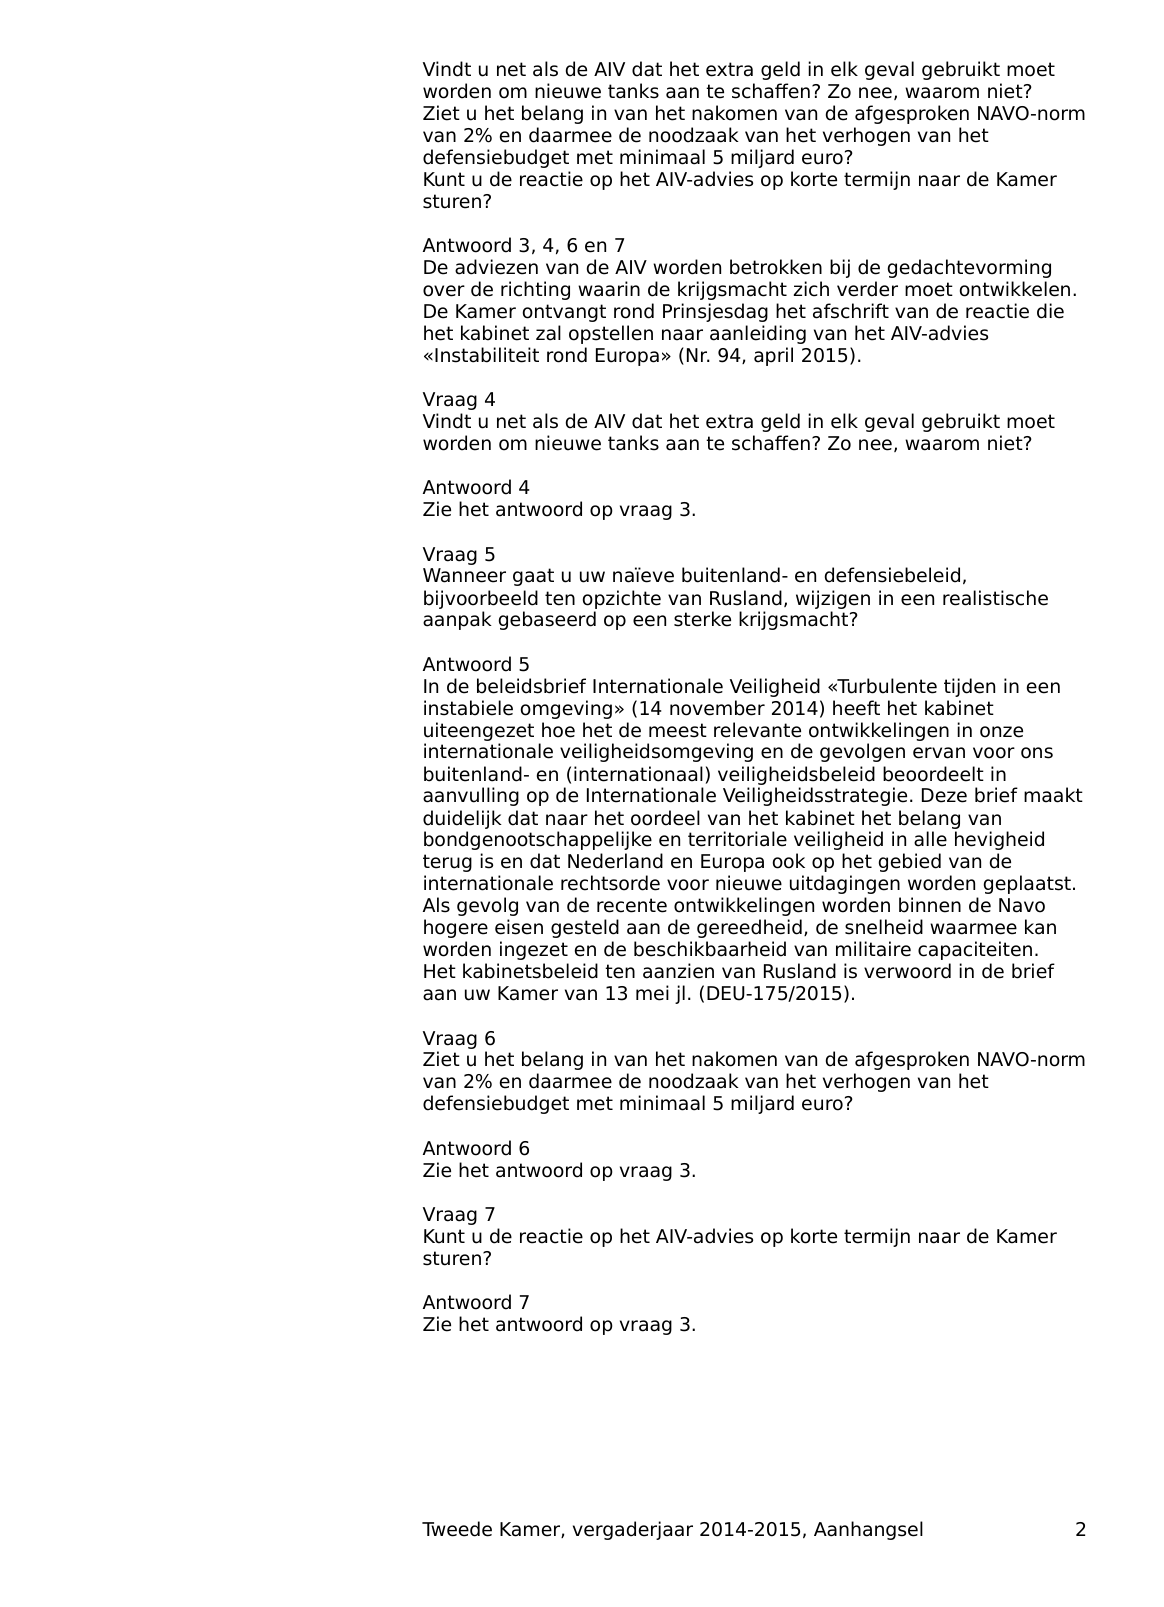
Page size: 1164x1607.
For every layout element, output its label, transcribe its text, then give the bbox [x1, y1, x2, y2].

text Vindt u net als de AIV dat het extra geld in elk geval gebruikt moet worden om nieuwe tanks aan te schaffen? Zo nee, waarom niet? [422, 411, 1087, 455]
text Antwoord 6 [422, 1137, 1087, 1159]
text Kunt u de reactie op het AIV-advies op korte termijn naar de Kamer sturen? [422, 169, 1087, 213]
text Antwoord 3, 4, 6 en 7 [422, 235, 1087, 257]
text Wanneer gaat u uw naïeve buitenland- en defensiebeleid, bijvoorbeeld ten opzichte van Rusland, wijzigen in een realistische aanpak gebaseerd op een sterke krijgsmacht? [422, 565, 1087, 631]
text De adviezen van de AIV worden betrokken bij de gedachtevorming over de richting waarin de krijgsmacht zich verder moet ontwikkelen. De Kamer ontvangt rond Prinsjesdag het afschrift van de reactie die het kabinet zal opstellen naar aanleiding van het AIV-advies «Instabiliteit rond Europa» (Nr. 94, april 2015). [422, 257, 1087, 367]
text Ziet u het belang in van het nakomen van de afgesproken NAVO-norm van 2% en daarmee de noodzaak van het verhogen van het defensiebudget met minimaal 5 miljard euro? [422, 103, 1087, 169]
text Zie het antwoord op vraag 3. [422, 1159, 1087, 1181]
text Antwoord 5 [422, 653, 1087, 676]
text Antwoord 4 [422, 477, 1087, 499]
text Vraag 6 [422, 1027, 1087, 1049]
text Zie het antwoord op vraag 3. [422, 1314, 1087, 1336]
text Kunt u de reactie op het AIV-advies op korte termijn naar de Kamer sturen? [422, 1226, 1087, 1269]
text Vraag 5 [422, 543, 1087, 565]
text Vraag 4 [422, 389, 1087, 411]
text Antwoord 7 [422, 1292, 1087, 1314]
text Vraag 7 [422, 1204, 1087, 1226]
text Vindt u net als de AIV dat het extra geld in elk geval gebruikt moet worden om nieuwe tanks aan te schaffen? Zo nee, waarom niet? [422, 59, 1087, 103]
text Zie het antwoord op vraag 3. [422, 499, 1087, 521]
text Het kabinetsbeleid ten aanzien van Rusland is verwoord in de brief aan uw Kamer van 13 mei jl. (DEU-175/2015). [422, 961, 1087, 1005]
text In de beleidsbrief Internationale Veiligheid «Turbulente tijden in een instabiele omgeving» (14 november 2014) heeft het kabinet uiteengezet hoe het de meest relevante ontwikkelingen in onze internationale veiligheidsomgeving en de gevolgen ervan voor ons buitenland- en (internationaal) veiligheidsbeleid beoordeelt in aanvulling op de Internationale Veiligheidsstrategie. Deze brief maakt duidelijk dat naar het oordeel van het kabinet het belang van bondgenootschappelijke en territoriale veiligheid in alle hevigheid terug is en dat Nederland en Europa ook op het gebied van de internationale rechtsorde voor nieuwe uitdagingen worden geplaatst. Als gevolg van de recente ontwikkelingen worden binnen de Navo hogere eisen gesteld aan de gereedheid, de snelheid waarmee kan worden ingezet en de beschikbaarheid van militaire capaciteiten. [422, 676, 1087, 961]
text Ziet u het belang in van het nakomen van de afgesproken NAVO-norm van 2% en daarmee de noodzaak van het verhogen van het defensiebudget met minimaal 5 miljard euro? [422, 1049, 1087, 1115]
